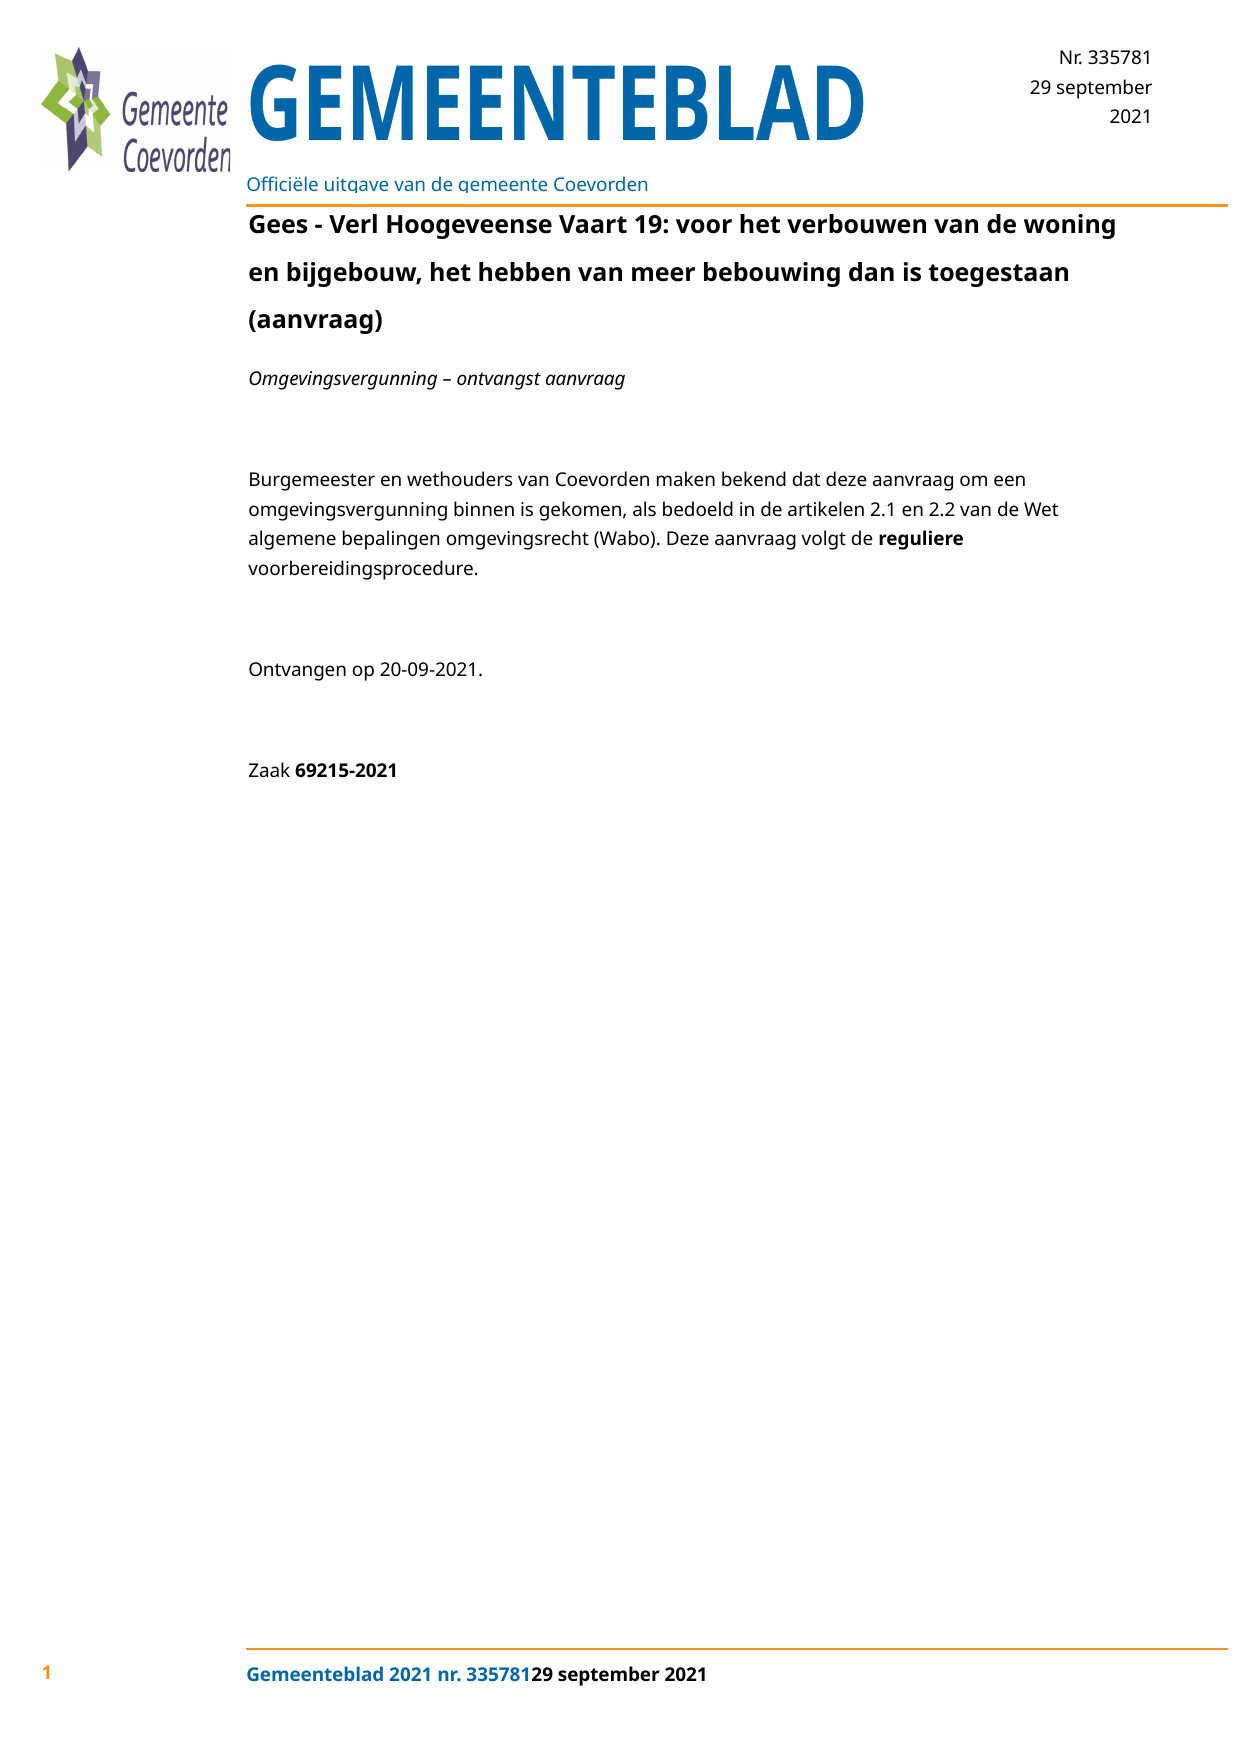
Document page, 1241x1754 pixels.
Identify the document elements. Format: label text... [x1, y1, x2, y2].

text Burgemeester en wethouders van Coevorden maken bekend dat deze aanvraag om een omgevingsvergunning binnen is gekomen, als bedoeld in de artikelen 2.1 en 2.2 van de Wet algemene bepalingen omgevingsrecht (Wabo). Deze aanvraag volgt de reguliere voorbereidingsprocedure. [248, 466, 1152, 581]
text Omgevingsvergunning – ontvangst aanvraag [248, 366, 1152, 391]
text Ontvangen op 20-09-2021. [248, 656, 1152, 682]
text Zaak 69215-2021 [248, 757, 1152, 782]
text Gees - Verl Hoogeveense Vaart 19: voor het verbouwen van de woning en bijgebouw, het hebben van meer bebouwing dan is toegestaan (aanvraag) [248, 207, 1152, 336]
picture [41, 47, 231, 172]
